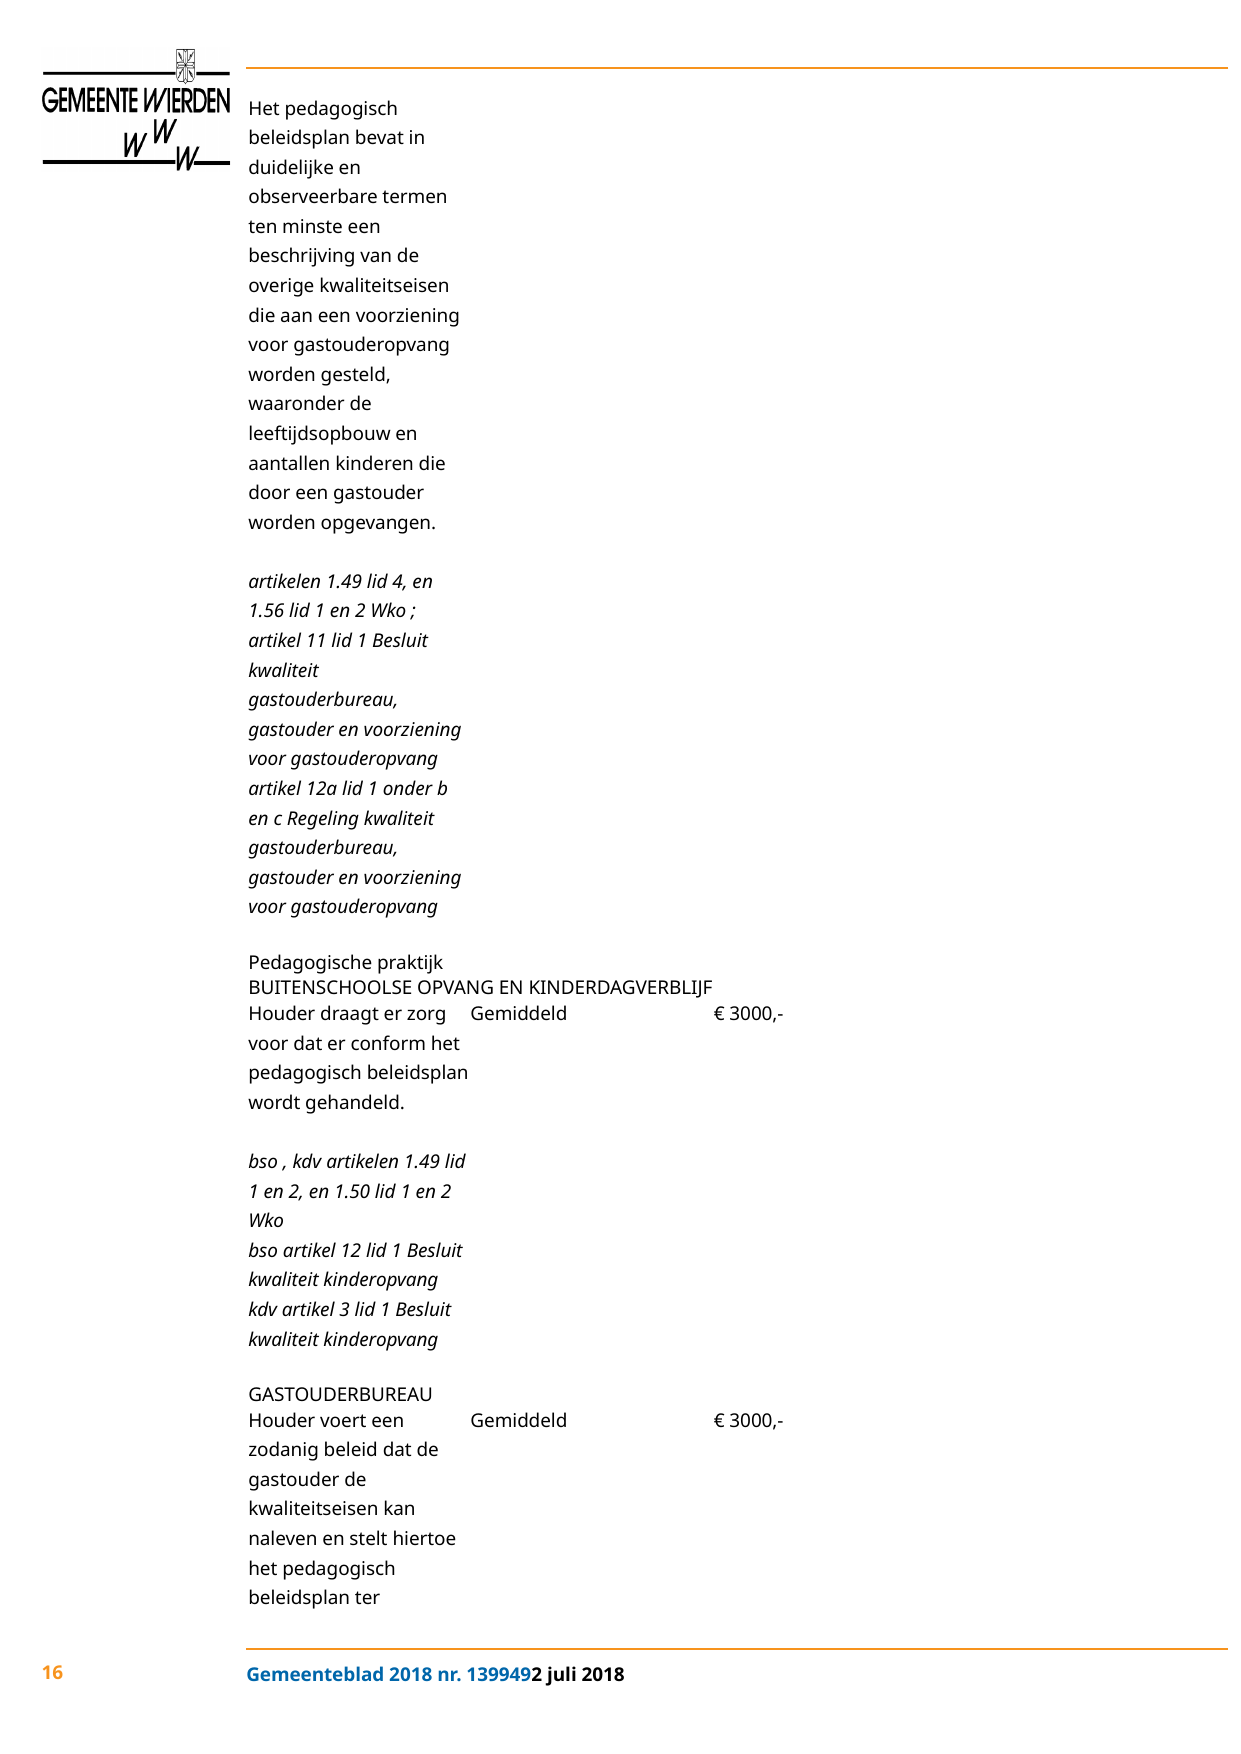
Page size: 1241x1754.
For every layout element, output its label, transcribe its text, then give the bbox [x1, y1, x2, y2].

table_cell Gemiddeld [470, 1000, 713, 1381]
table_cell Houder voert een zodanig beleid dat de gastouder de kwaliteitseisen kan naleven en stelt hiertoe het pedagogisch beleidsplan ter [248, 1407, 470, 1610]
table_cell [470, 95, 713, 949]
table_cell € 3000,- [714, 1000, 1054, 1381]
table_cell BUITENSCHOOLSE OPVANG EN KINDERDAGVERBLIJF [248, 975, 1054, 1000]
table_cell Pedagogische praktijk [248, 949, 1054, 974]
table_cell Houder draagt er zorg voor dat er conform het pedagogisch beleidsplan wordt gehandeld. bso , kdv artikelen 1.49 lid 1 en 2, en 1.50 lid 1 en 2 Wko bso artikel 12 lid 1 Besluit kwaliteit kinderopvang kdv artikel 3 lid 1 Besluit kwaliteit kinderopvang [248, 1000, 470, 1381]
picture [41, 47, 231, 172]
table_cell [714, 95, 1005, 949]
table_cell GASTOUDERBUREAU [248, 1381, 1054, 1407]
table_cell Gemiddeld [470, 1407, 713, 1610]
table_cell € 3000,- [714, 1407, 1054, 1610]
table_cell Het pedagogisch beleidsplan bevat in duidelijke en observeerbare termen ten minste een beschrijving van de overige kwaliteitseisen die aan een voorziening voor gastouderopvang worden gesteld, waaronder de leeftijdsopbouw en aantallen kinderen die door een gastouder worden opgevangen. artikelen 1.49 lid 4, en 1.56 lid 1 en 2 Wko ; artikel 11 lid 1 Besluit kwaliteit gastouderbureau, gastouder en voorziening voor gastouderopvang artikel 12a lid 1 onder b en c Regeling kwaliteit gastouderbureau, gastouder en voorziening voor gastouderopvang [248, 95, 470, 949]
